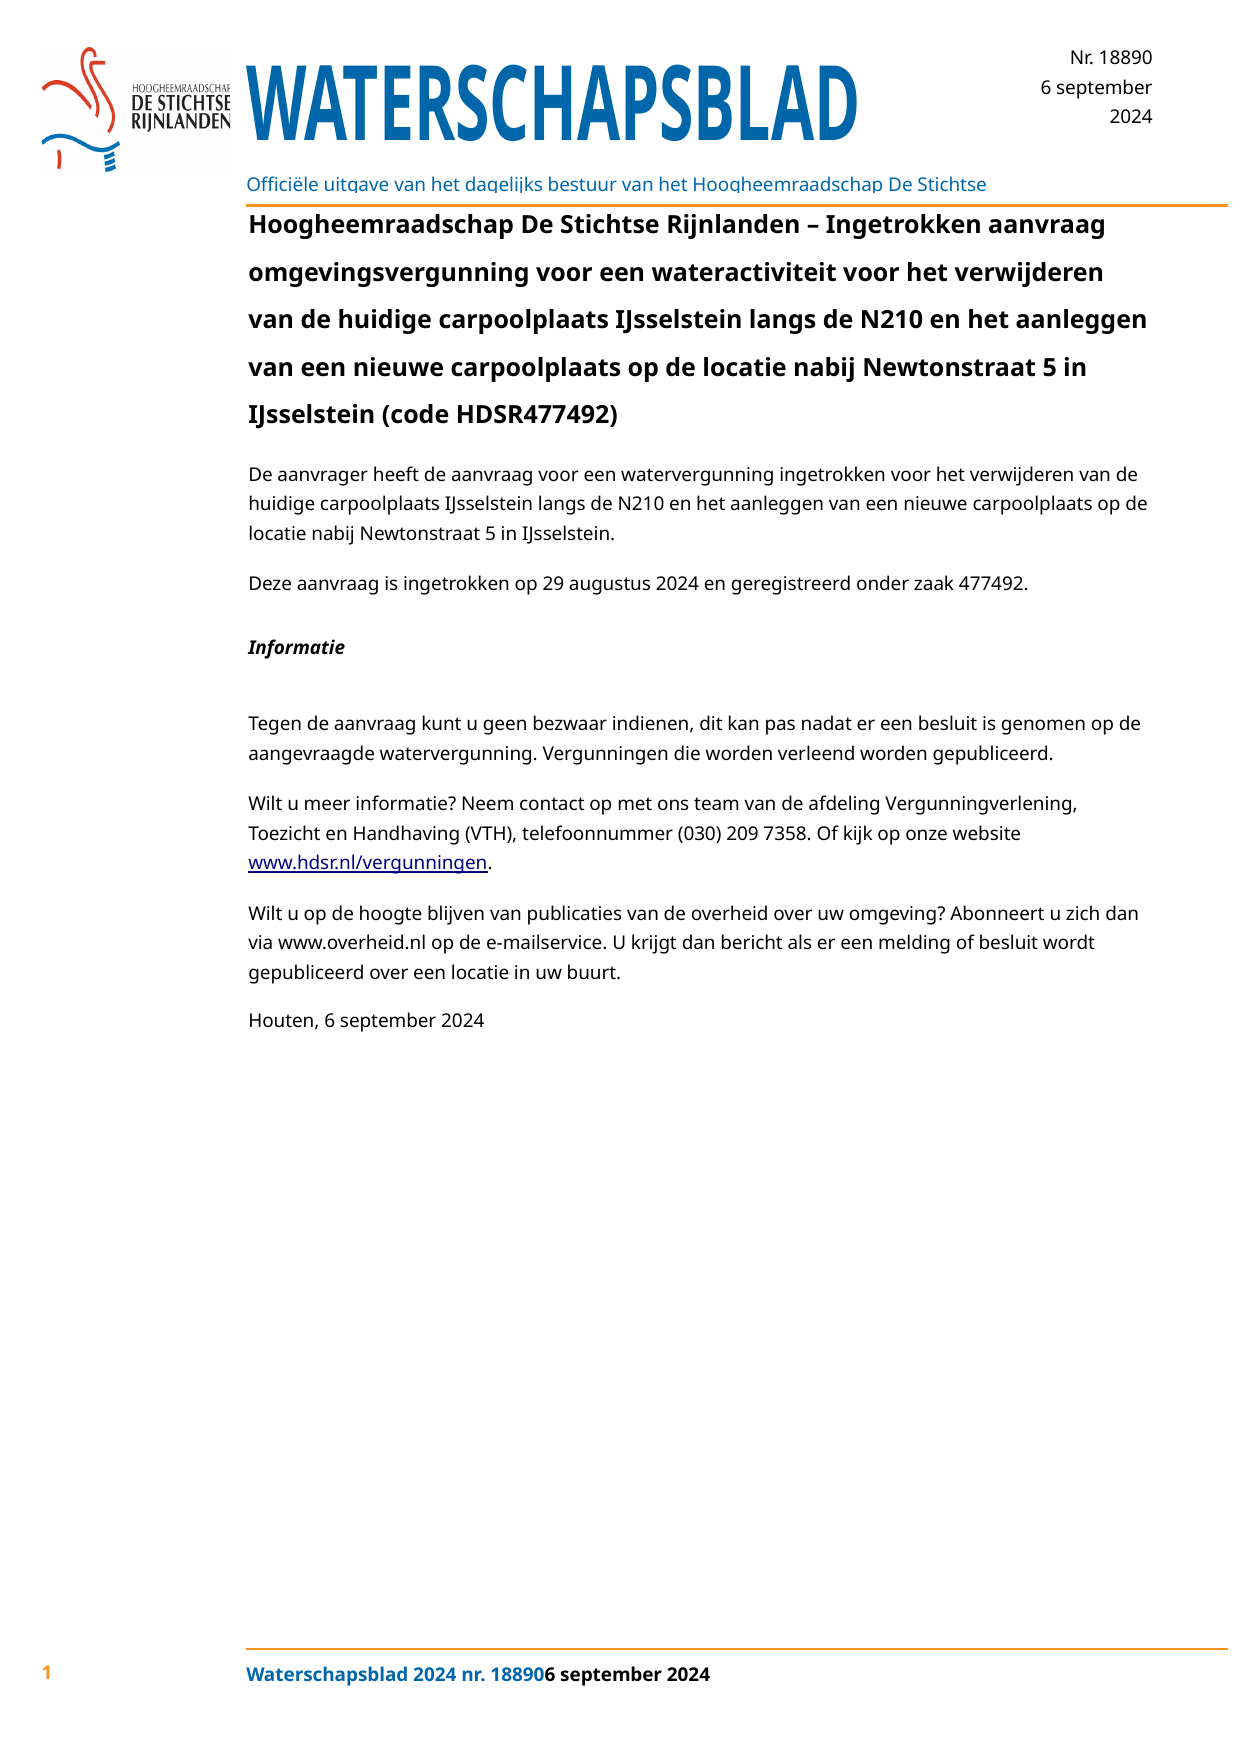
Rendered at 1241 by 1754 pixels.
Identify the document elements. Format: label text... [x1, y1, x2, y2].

text Wilt u meer informatie? Neem contact op met ons team van de afdeling Vergunningverlening, Toezicht en Handhaving (VTH), telefoonnummer (030) 209 7358. Of kijk op onze website www.hdsr.nl/vergunningen. [248, 790, 1152, 875]
text Deze aanvraag is ingetrokken op 29 augustus 2024 en geregistreerd onder zaak 477492. [248, 570, 1152, 596]
text Informatie [248, 634, 1152, 660]
text Wilt u op de hoogte blijven van publicaties van de overheid over uw omgeving? Abonneert u zich dan via www.overheid.nl op de e-mailservice. U krijgt dan bericht als er een melding of besluit wordt gepubliceerd over een locatie in uw buurt. [248, 900, 1152, 985]
picture [41, 47, 231, 172]
text Hoogheemraadschap De Stichtse Rijnlanden – Ingetrokken aanvraag omgevingsvergunning voor een wateractiviteit voor het verwijderen van de huidige carpoolplaats IJsselstein langs de N210 en het aanleggen van een nieuwe carpoolplaats op de locatie nabij Newtonstraat 5 in IJsselstein (code HDSR477492) [248, 207, 1152, 431]
text De aanvrager heeft de aanvraag voor een watervergunning ingetrokken voor het verwijderen van de huidige carpoolplaats IJsselstein langs de N210 en het aanleggen van een nieuwe carpoolplaats op de locatie nabij Newtonstraat 5 in IJsselstein. [248, 461, 1152, 546]
text Tegen de aanvraag kunt u geen bezwaar indienen, dit kan pas nadat er een besluit is genomen op de aangevraagde watervergunning. Vergunningen die worden verleend worden gepubliceerd. [248, 710, 1152, 766]
text Houten, 6 september 2024 [248, 1007, 1152, 1033]
